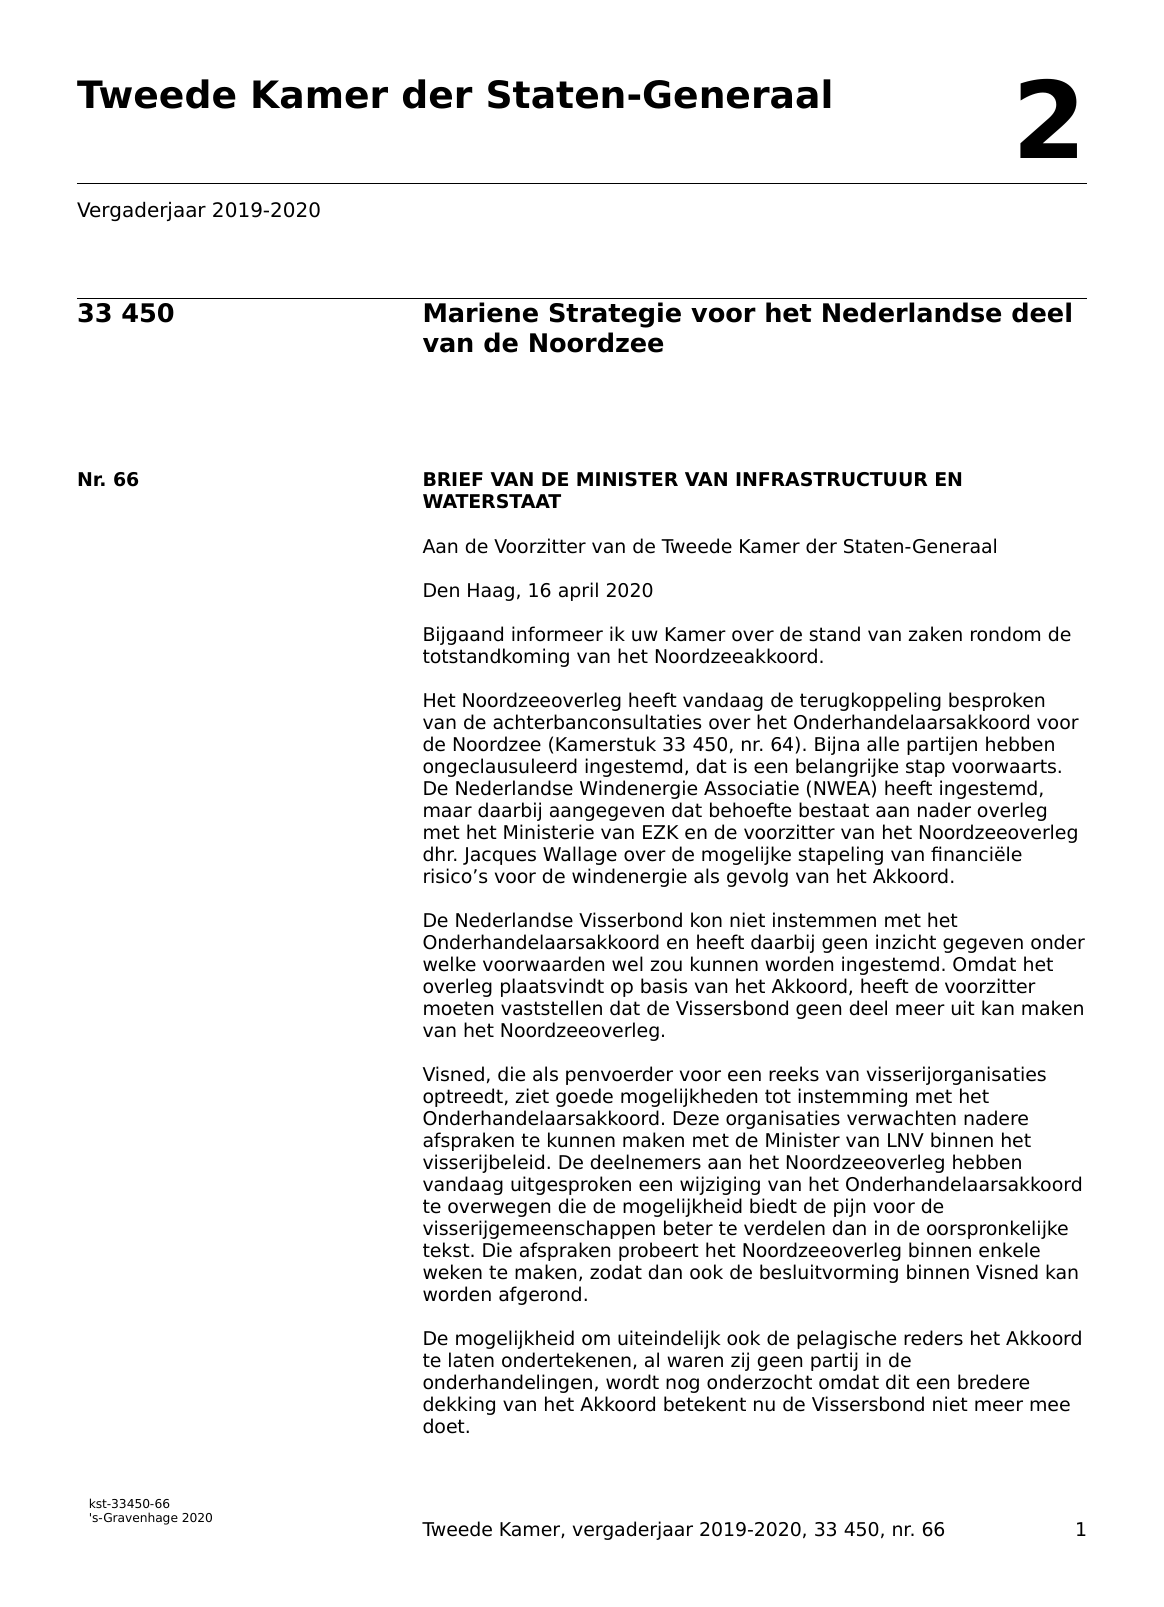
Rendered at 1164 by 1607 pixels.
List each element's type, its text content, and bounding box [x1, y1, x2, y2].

text Aan de Voorzitter van de Tweede Kamer der Staten-Generaal [422, 536, 1087, 557]
table_header Tweede Kamer der Staten-Generaal [77, 59, 886, 183]
text Visned, die als penvoerder voor een reeks van visserijorganisaties optreedt, ziet goede mogelijkheden tot instemming met het Onderhandelaarsakkoord. Deze organisaties verwachten nadere afspraken te kunnen maken met de Minister van LNV binnen het visserijbeleid. De deelnemers aan het Noordzeeoverleg hebben vandaag uitgesproken een wijziging van het Onderhandelaarsakkoord te overwegen die de mogelijkheid biedt de pijn voor de visserijgemeenschappen beter te verdelen dan in de oorspronkelijke tekst. Die afspraken probeert het Noordzeeoverleg binnen enkele weken te maken, zodat dan ook de besluitvorming binnen Visned kan worden afgerond. [422, 1064, 1087, 1306]
text De mogelijkheid om uiteindelijk ook de pelagische reders het Akkoord te laten ondertekenen, al waren zij geen partij in de onderhandelingen, wordt nog onderzocht omdat dit een bredere dekking van het Akkoord betekent nu de Vissersbond niet meer mee doet. [422, 1328, 1087, 1438]
text Bijgaand informeer ik uw Kamer over de stand van zaken rondom de totstandkoming van het Noordzeeakkoord. [422, 624, 1087, 668]
text Het Noordzeeoverleg heeft vandaag de terugkoppeling besproken van de achterbanconsultaties over het Onderhandelaarsakkoord voor de Noordzee (Kamerstuk 33 450, nr. 64). Bijna alle partijen hebben ongeclausuleerd ingestemd, dat is een belangrijke stap voorwaarts. De Nederlandse Windenergie Associatie (NWEA) heeft ingestemd, maar daarbij aangegeven dat behoefte bestaat aan nader overleg met het Ministerie van EZK en de voorzitter van het Noordzeeoverleg dhr. Jacques Wallage over de mogelijke stapeling van financiële risico’s voor de windenergie als gevolg van het Akkoord. [422, 690, 1087, 888]
text kst-33450-66 [88, 1497, 323, 1511]
text Den Haag, 16 april 2020 [422, 580, 1087, 602]
subtitle 33 450 Mariene Strategie voor het Nederlandse deel van de Noordzee [77, 299, 1087, 358]
text De Nederlandse Visserbond kon niet instemmen met het Onderhandelaarsakkoord en heeft daarbij geen inzicht gegeven onder welke voorwaarden wel zou kunnen worden ingestemd. Omdat het overleg plaatsvindt op basis van het Akkoord, heeft de voorzitter moeten vaststellen dat de Vissersbond geen deel meer uit kan maken van het Noordzeeoverleg. [422, 910, 1087, 1042]
subtitle Nr. 66 BRIEF VAN DE MINISTER VAN INFRASTRUCTUUR EN WATERSTAAT [77, 469, 1087, 513]
text 's-Gravenhage 2020 [88, 1511, 323, 1525]
table_cell Vergaderjaar 2019-2020 [77, 184, 1087, 298]
table_header 2 [886, 59, 1087, 183]
